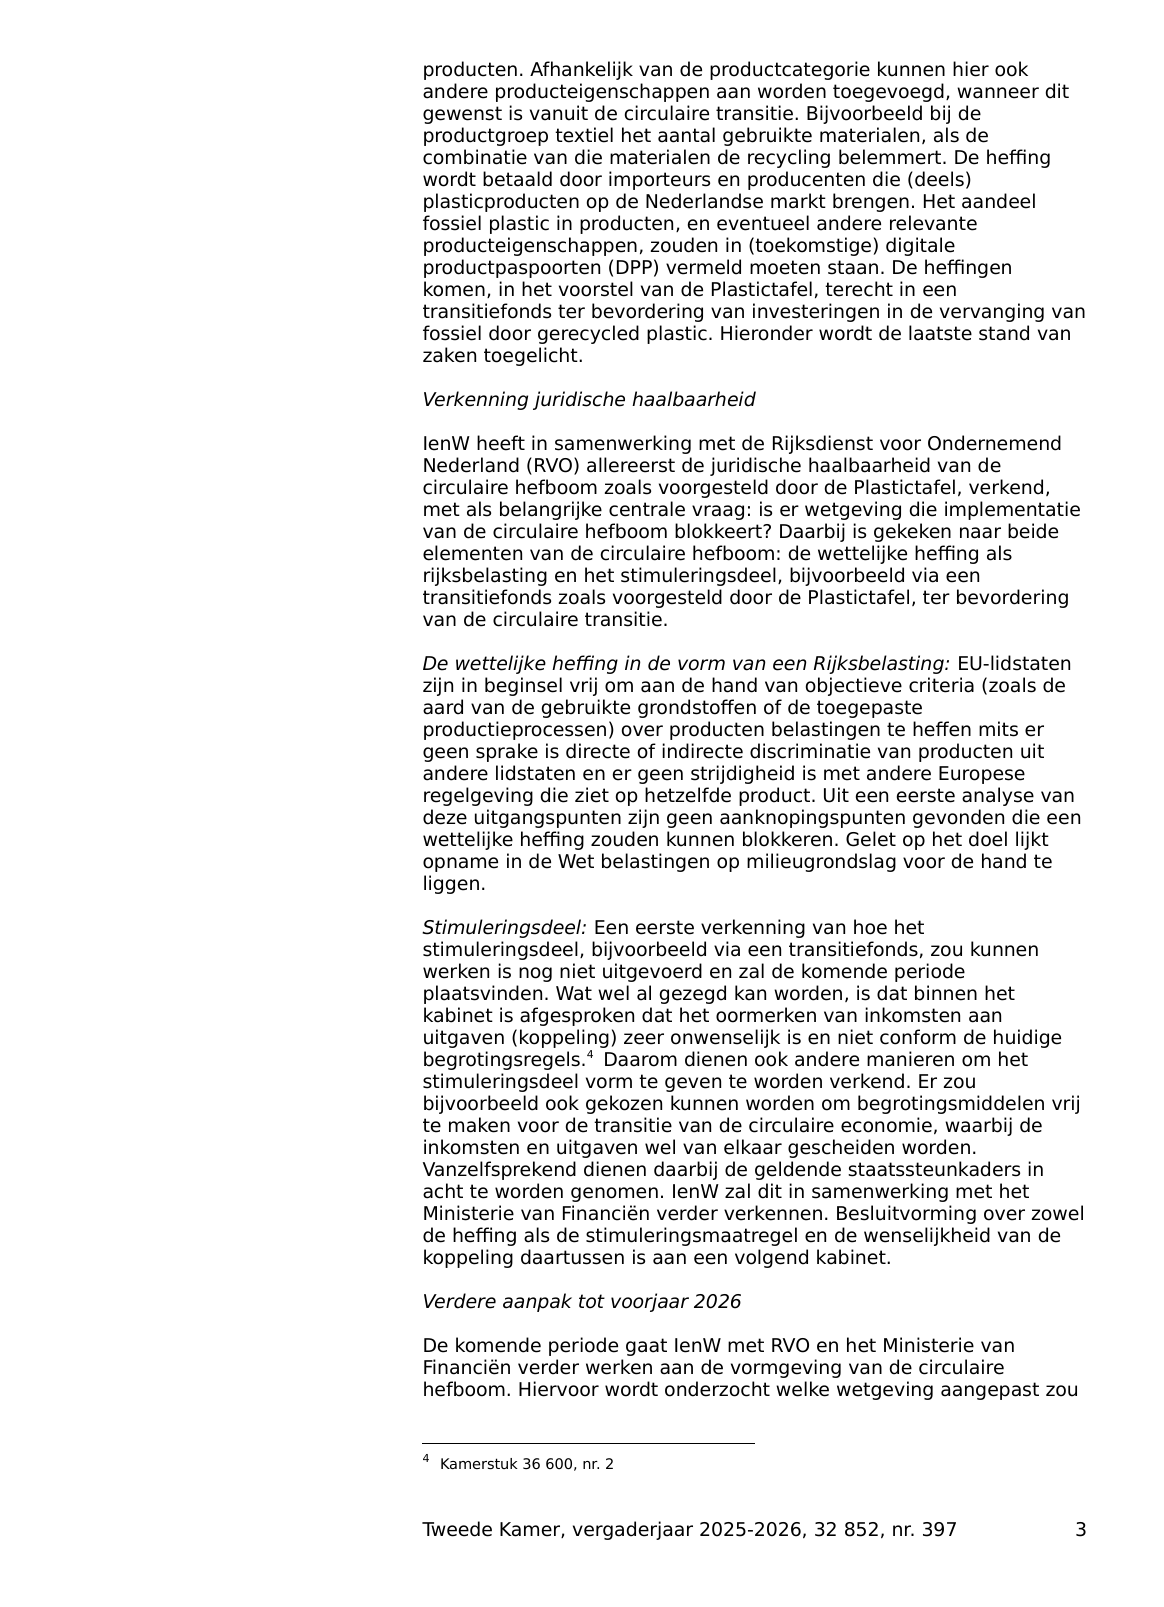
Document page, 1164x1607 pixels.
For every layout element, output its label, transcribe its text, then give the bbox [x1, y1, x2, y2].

subtitle Verkenning juridische haalbaarheid [422, 389, 1087, 411]
text Kamerstuk 36 600, nr. 2 [422, 1452, 1087, 1474]
text Stimuleringsdeel: Een eerste verkenning van hoe het stimuleringsdeel, bijvoorbeeld via een transitiefonds, zou kunnen werken is nog niet uitgevoerd en zal de komende periode plaatsvinden. Wat wel al gezegd kan worden, is dat binnen het kabinet is afgesproken dat het oormerken van inkomsten aan uitgaven (koppeling) zeer onwenselĳk is en niet conform de huidige begrotingsregels. Daarom dienen ook andere manieren om het stimuleringsdeel vorm te geven te worden verkend. Er zou bijvoorbeeld ook gekozen kunnen worden om begrotingsmiddelen vrij te maken voor de transitie van de circulaire economie, waarbij de inkomsten en uitgaven wel van elkaar gescheiden worden. Vanzelfsprekend dienen daarbij de geldende staatssteunkaders in acht te worden genomen. IenW zal dit in samenwerking met het Ministerie van Financiën verder verkennen. Besluitvorming over zowel de heffing als de stimuleringsmaatregel en de wenselijkheid van de koppeling daartussen is aan een volgend kabinet. [422, 917, 1087, 1269]
text IenW heeft in samenwerking met de Rijksdienst voor Ondernemend Nederland (RVO) allereerst de juridische haalbaarheid van de circulaire hefboom zoals voorgesteld door de Plastictafel, verkend, met als belangrijke centrale vraag: is er wetgeving die implementatie van de circulaire hefboom blokkeert? Daarbij is gekeken naar beide elementen van de circulaire hefboom: de wettelijke heffing als rijksbelasting en het stimuleringsdeel, bijvoorbeeld via een transitiefonds zoals voorgesteld door de Plastictafel, ter bevordering van de circulaire transitie. [422, 433, 1087, 631]
text De komende periode gaat IenW met RVO en het Ministerie van Financiën verder werken aan de vormgeving van de circulaire hefboom. Hiervoor wordt onderzocht welke wetgeving aangepast zou [422, 1335, 1087, 1401]
subtitle Verdere aanpak tot voorjaar 2026 [422, 1291, 1087, 1313]
text De wettelijke heffing in de vorm van een Rijksbelasting: EU-lidstaten zijn in beginsel vrij om aan de hand van objectieve criteria (zoals de aard van de gebruikte grondstoffen of de toegepaste productieprocessen) over producten belastingen te heffen mits er geen sprake is directe of indirecte discriminatie van producten uit andere lidstaten en er geen strijdigheid is met andere Europese regelgeving die ziet op hetzelfde product. Uit een eerste analyse van deze uitgangspunten zijn geen aanknopingspunten gevonden die een wettelijke heffing zouden kunnen blokkeren. Gelet op het doel lijkt opname in de Wet belastingen op milieugrondslag voor de hand te liggen. [422, 653, 1087, 895]
text producten. Afhankelijk van de productcategorie kunnen hier ook andere producteigenschappen aan worden toegevoegd, wanneer dit gewenst is vanuit de circulaire transitie. Bijvoorbeeld bij de productgroep textiel het aantal gebruikte materialen, als de combinatie van die materialen de recycling belemmert. De heffing wordt betaald door importeurs en producenten die (deels) plasticproducten op de Nederlandse markt brengen. Het aandeel fossiel plastic in producten, en eventueel andere relevante producteigenschappen, zouden in (toekomstige) digitale productpaspoorten (DPP) vermeld moeten staan. De heffingen komen, in het voorstel van de Plastictafel, terecht in een transitiefonds ter bevordering van investeringen in de vervanging van fossiel door gerecycled plastic. Hieronder wordt de laatste stand van zaken toegelicht. [422, 59, 1087, 367]
